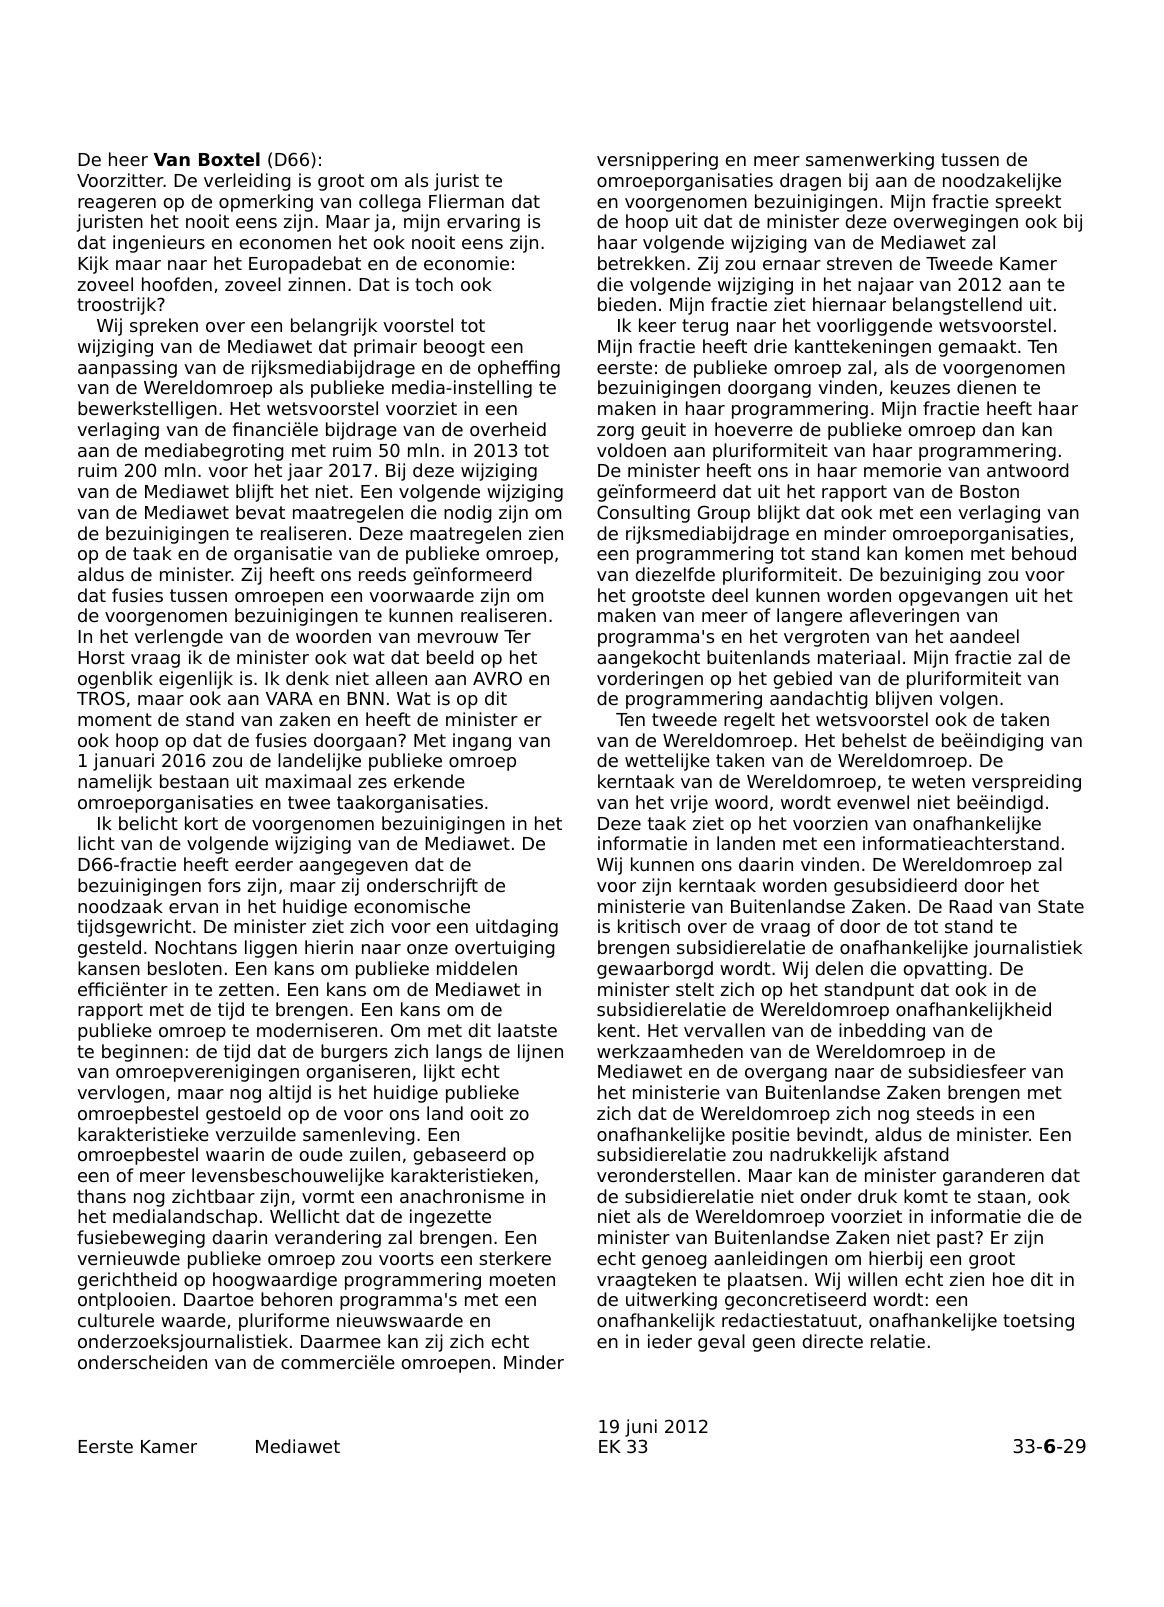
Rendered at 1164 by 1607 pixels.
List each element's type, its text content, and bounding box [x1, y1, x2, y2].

text Ten tweede regelt het wetsvoorstel ook de taken van de Wereldomroep. Het behelst de beëindiging van de wettelijke taken van de Wereldomroep. De kerntaak van de Wereldomroep, te weten verspreiding van het vrije woord, wordt evenwel niet beëindigd. Deze taak ziet op het voorzien van onafhankelijke informatie in landen met een informatieachterstand. Wij kunnen ons daarin vinden. De Wereldomroep zal voor zijn kerntaak worden gesubsidieerd door het ministerie van Buitenlandse Zaken. De Raad van State is kritisch over de vraag of door de tot stand te brengen subsidierelatie de onafhankelijke journalistiek gewaarborgd wordt. Wij delen die opvatting. De minister stelt zich op het standpunt dat ook in de subsidierelatie de Wereldomroep onafhankelijkheid kent. Het vervallen van de inbedding van de werkzaamheden van de Wereldomroep in de Mediawet en de overgang naar de subsidiesfeer van het ministerie van Buitenlandse Zaken brengen met zich dat de Wereldomroep zich nog steeds in een onafhankelijke positie bevindt, aldus de minister. Een subsidierelatie zou nadrukkelijk afstand veronderstellen. Maar kan de minister garanderen dat de subsidierelatie niet onder druk komt te staan, ook niet als de Wereldomroep voorziet in informatie die de minister van Buitenlandse Zaken niet past? Er zijn echt genoeg aanleidingen om hierbij een groot vraagteken te plaatsen. Wij willen echt zien hoe dit in de uitwerking geconcretiseerd wordt: een onafhankelijk redactiestatuut, onafhankelijke toetsing en in ieder geval geen directe relatie. [596, 710, 1087, 1352]
text Wij spreken over een belangrijk voorstel tot wijziging van de Mediawet dat primair beoogt een aanpassing van de rijksmediabijdrage en de opheffing van de Wereldomroep als publieke media-instelling te bewerkstelligen. Het wetsvoorstel voorziet in een verlaging van de financiële bijdrage van de overheid aan de mediabegroting met ruim 50 mln. in 2013 tot ruim 200 mln. voor het jaar 2017. Bij deze wijziging van de Mediawet blijft het niet. Een volgende wijziging van de Mediawet bevat maatregelen die nodig zijn om de bezuinigingen te realiseren. Deze maatregelen zien op de taak en de organisatie van de publieke omroep, aldus de minister. Zij heeft ons reeds geïnformeerd dat fusies tussen omroepen een voorwaarde zijn om de voorgenomen bezuinigingen te kunnen realiseren. In het verlengde van de woorden van mevrouw Ter Horst vraag ik de minister ook wat dat beeld op het ogenblik eigenlijk is. Ik denk niet alleen aan AVRO en TROS, maar ook aan VARA en BNN. Wat is op dit moment de stand van zaken en heeft de minister er ook hoop op dat de fusies doorgaan? Met ingang van 1 januari 2016 zou de landelijke publieke omroep namelijk bestaan uit maximaal zes erkende omroeporganisaties en twee taakorganisaties. [77, 316, 567, 813]
text versnippering en meer samenwerking tussen de omroeporganisaties dragen bij aan de noodzakelijke en voorgenomen bezuinigingen. Mijn fractie spreekt de hoop uit dat de minister deze overwegingen ook bij haar volgende wijziging van de Mediawet zal betrekken. Zij zou ernaar streven de Tweede Kamer die volgende wijziging in het najaar van 2012 aan te bieden. Mijn fractie ziet hiernaar belangstellend uit. [596, 150, 1087, 316]
text Voorzitter. De verleiding is groot om als jurist te reageren op de opmerking van collega Flierman dat juristen het nooit eens zijn. Maar ja, mijn ervaring is dat ingenieurs en economen het ook nooit eens zijn. Kijk maar naar het Europadebat en de economie: zoveel hoofden, zoveel zinnen. Dat is toch ook troostrijk? [77, 171, 567, 316]
text De heer Van Boxtel (D66): [77, 150, 567, 171]
text Ik keer terug naar het voorliggende wetsvoorstel. Mijn fractie heeft drie kanttekeningen gemaakt. Ten eerste: de publieke omroep zal, als de voorgenomen bezuinigingen doorgang vinden, keuzes dienen te maken in haar programmering. Mijn fractie heeft haar zorg geuit in hoeverre de publieke omroep dan kan voldoen aan pluriformiteit van haar programmering. De minister heeft ons in haar memorie van antwoord geïnformeerd dat uit het rapport van de Boston Consulting Group blijkt dat ook met een verlaging van de rijksmediabijdrage en minder omroeporganisaties, een programmering tot stand kan komen met behoud van diezelfde pluriformiteit. De bezuiniging zou voor het grootste deel kunnen worden opgevangen uit het maken van meer of langere afleveringen van programma's en het vergroten van het aandeel aangekocht buitenlands materiaal. Mijn fractie zal de vorderingen op het gebied van de pluriformiteit van de programmering aandachtig blijven volgen. [596, 316, 1087, 710]
text Ik belicht kort de voorgenomen bezuinigingen in het licht van de volgende wijziging van de Mediawet. De D66-fractie heeft eerder aangegeven dat de bezuinigingen fors zijn, maar zij onderschrijft de noodzaak ervan in het huidige economische tijdsgewricht. De minister ziet zich voor een uitdaging gesteld. Nochtans liggen hierin naar onze overtuiging kansen besloten. Een kans om publieke middelen efficiënter in te zetten. Een kans om de Mediawet in rapport met de tijd te brengen. Een kans om de publieke omroep te moderniseren. Om met dit laatste te beginnen: de tijd dat de burgers zich langs de lijnen van omroepverenigingen organiseren, lijkt echt vervlogen, maar nog altijd is het huidige publieke omroepbestel gestoeld op de voor ons land ooit zo karakteristieke verzuilde samenleving. Een omroepbestel waarin de oude zuilen, gebaseerd op een of meer levensbeschouwelijke karakteristieken, thans nog zichtbaar zijn, vormt een anachronisme in het medialandschap. Wellicht dat de ingezette fusiebeweging daarin verandering zal brengen. Een vernieuwde publieke omroep zou voorts een sterkere gerichtheid op hoogwaardige programmering moeten ontplooien. Daartoe behoren programma's met een culturele waarde, pluriforme nieuwswaarde en onderzoeksjournalistiek. Daarmee kan zij zich echt onderscheiden van de commerciële omroepen. Minder [77, 813, 567, 1373]
